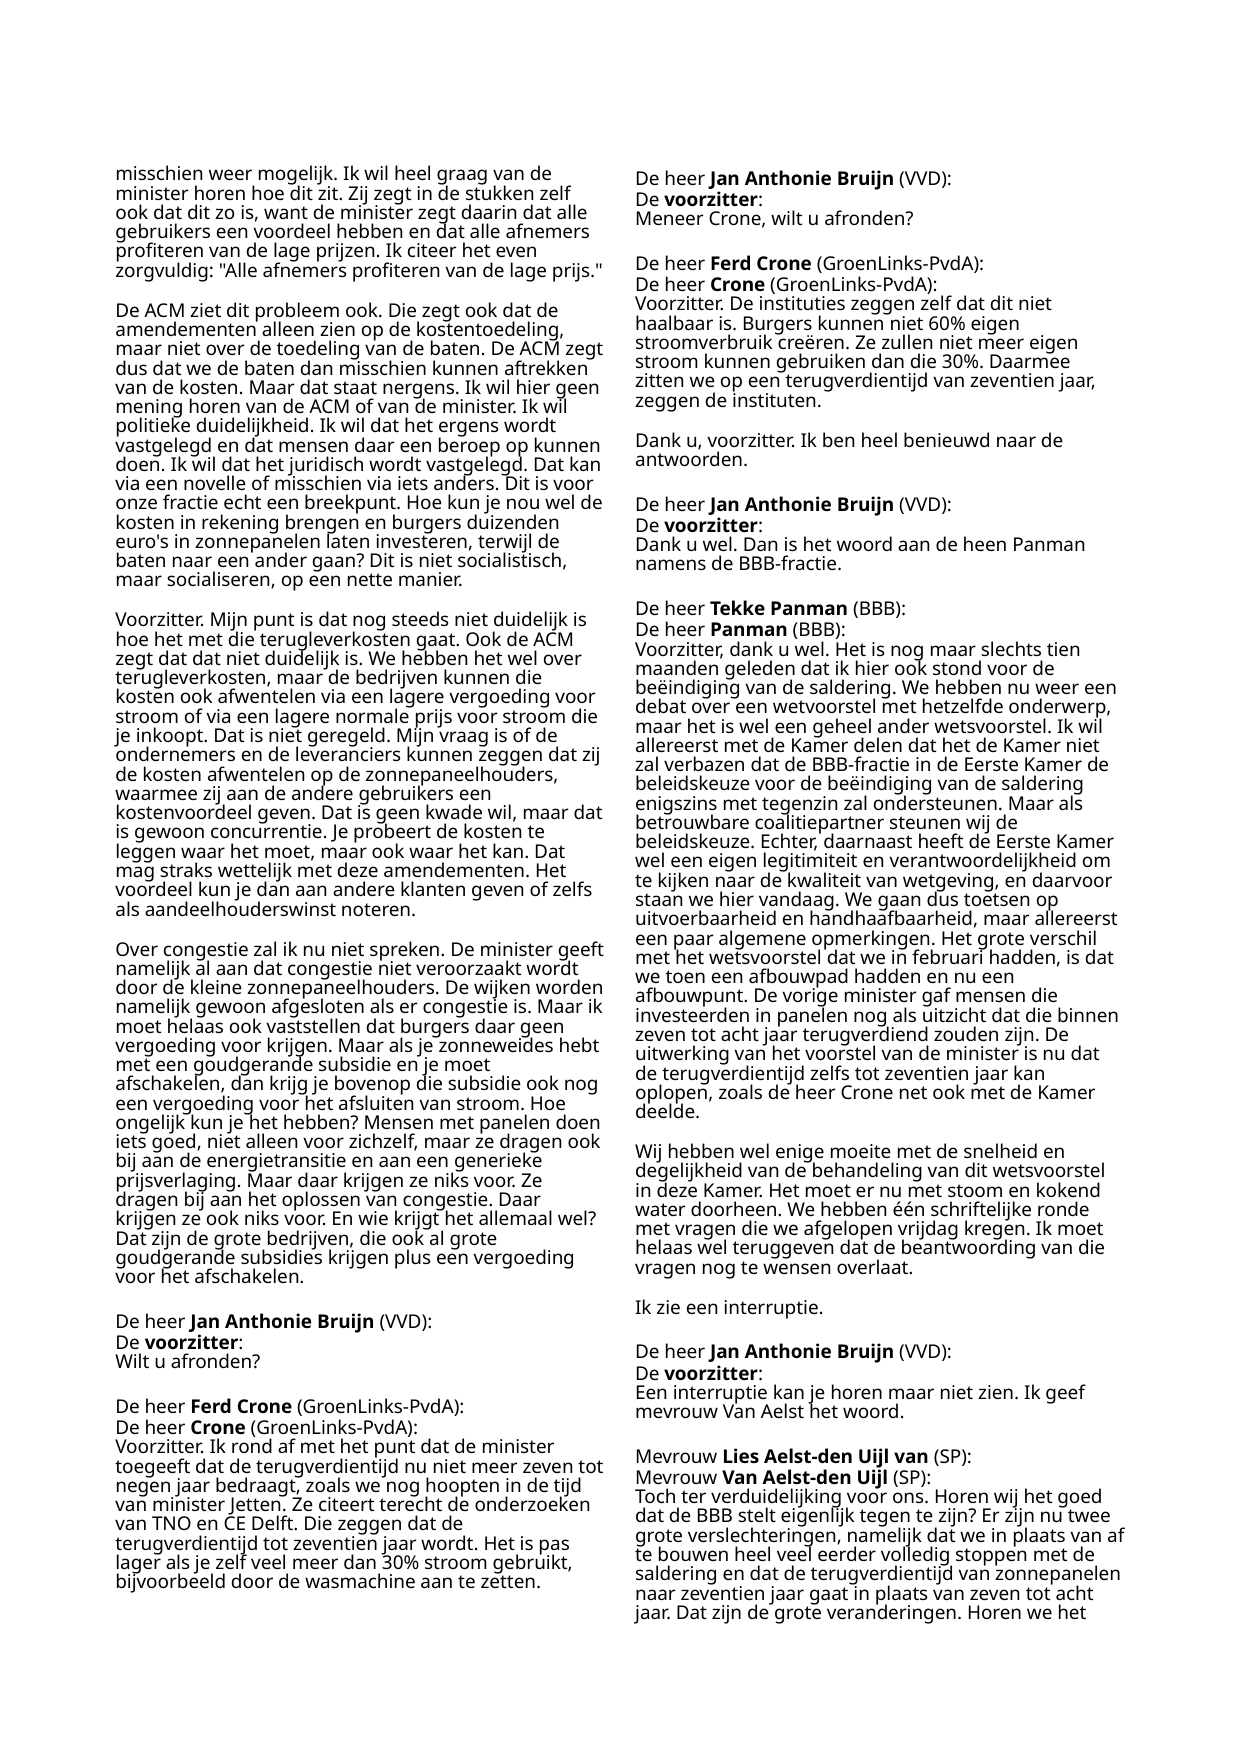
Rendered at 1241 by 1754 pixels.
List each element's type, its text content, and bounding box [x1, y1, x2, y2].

text Voorzitter. Mijn punt is dat nog steeds niet duidelijk is hoe het met die terugleverkosten gaat. Ook de ACM zegt dat dat niet duidelijk is. We hebben het wel over terugleverkosten, maar de bedrijven kunnen die kosten ook afwentelen via een lagere vergoeding voor stroom of via een lagere normale prijs voor stroom die je inkoopt. Dat is niet geregeld. Mijn vraag is of de ondernemers en de leveranciers kunnen zeggen dat zij de kosten afwentelen op de zonnepaneelhouders, waarmee zij aan de andere gebruikers een kostenvoordeel geven. Dat is geen kwade wil, maar dat is gewoon concurrentie. Je probeert de kosten te leggen waar het moet, maar ook waar het kan. Dat mag straks wettelijk met deze amendementen. Het voordeel kun je dan aan andere klanten geven of zelfs als aandeelhouderswinst noteren. [115, 611, 605, 920]
text De heer Crone (GroenLinks-PvdA): [635, 276, 1125, 295]
text De ACM ziet dit probleem ook. Die zegt ook dat de amendementen alleen zien op de kostentoedeling, maar niet over de toedeling van de baten. De ACM zegt dus dat we de baten dan misschien kunnen aftrekken van de kosten. Maar dat staat nergens. Ik wil hier geen mening horen van de ACM of van de minister. Ik wil politieke duidelijkheid. Ik wil dat het ergens wordt vastgelegd en dat mensen daar een beroep op kunnen doen. Ik wil dat het juridisch wordt vastgelegd. Dat kan via een novelle of misschien via iets anders. Dit is voor onze fractie echt een breekpunt. Hoe kun je nou wel de kosten in rekening brengen en burgers duizenden euro's in zonnepanelen laten investeren, terwijl de baten naar een ander gaan? Dit is niet socialistisch, maar socialiseren, op een nette manier. [115, 302, 605, 591]
text De voorzitter: [115, 1334, 605, 1353]
text Wij hebben wel enige moeite met de snelheid en degelijkheid van de behandeling van dit wetsvoorstel in deze Kamer. Het moet er nu met stoom en kokend water doorheen. We hebben één schriftelijke ronde met vragen die we afgelopen vrijdag kregen. Ik moet helaas wel teruggeven dat de beantwoording van die vragen nog te wensen overlaat. [635, 1143, 1125, 1278]
text Meneer Crone, wilt u afronden? [635, 210, 1125, 229]
text Voorzitter. Ik rond af met het punt dat de minister toegeeft dat de terugverdientijd nu niet meer zeven tot negen jaar bedraagt, zoals we nog hoopten in de tijd van minister Jetten. Ze citeert terecht de onderzoeken van TNO en CE Delft. Die zeggen dat de terugverdientijd tot zeventien jaar wordt. Het is pas lager als je zelf veel meer dan 30% stroom gebruikt, bijvoorbeeld door de wasmachine aan te zetten. [115, 1438, 605, 1592]
text De heer Jan Anthonie Bruijn (VVD): [635, 491, 1125, 517]
text misschien weer mogelijk. Ik wil heel graag van de minister horen hoe dit zit. Zij zegt in de stukken zelf ook dat dit zo is, want de minister zegt daarin dat alle gebruikers een voordeel hebben en dat alle afnemers profiteren van de lage prijzen. Ik citeer het even zorgvuldig: "Alle afnemers profiteren van de lage prijs." [115, 165, 605, 281]
text Dank u, voorzitter. Ik ben heel benieuwd naar de antwoorden. [635, 432, 1125, 470]
text De heer Tekke Panman (BBB): [635, 596, 1125, 621]
text De heer Jan Anthonie Bruijn (VVD): [635, 165, 1125, 191]
text Mevrouw Van Aelst-den Uijl (SP): [635, 1469, 1125, 1488]
text De heer Ferd Crone (GroenLinks-PvdA): [635, 250, 1125, 276]
text De heer Jan Anthonie Bruijn (VVD): [635, 1339, 1125, 1364]
text De voorzitter: [635, 517, 1125, 536]
text Toch ter verduidelijking voor ons. Horen wij het goed dat de BBB stelt eigenlijk tegen te zijn? Er zijn nu twee grote verslechteringen, namelijk dat we in plaats van af te bouwen heel veel eerder volledig stoppen met de saldering en dat de terugverdientijd van zonnepanelen naar zeventien jaar gaat in plaats van zeven tot acht jaar. Dat zijn de grote veranderingen. Horen we het [635, 1488, 1125, 1623]
text De voorzitter: [635, 191, 1125, 210]
text De heer Panman (BBB): [635, 621, 1125, 641]
text Dank u wel. Dan is het woord aan de heen Panman namens de BBB-fractie. [635, 536, 1125, 575]
text Voorzitter, dank u wel. Het is nog maar slechts tien maanden geleden dat ik hier ook stond voor de beëindiging van de saldering. We hebben nu weer een debat over een wetvoorstel met hetzelfde onderwerp, maar het is wel een geheel ander wetsvoorstel. Ik wil allereerst met de Kamer delen dat het de Kamer niet zal verbazen dat de BBB-fractie in de Eerste Kamer de beleidskeuze voor de beëindiging van de saldering enigszins met tegenzin zal ondersteunen. Maar als betrouwbare coalitiepartner steunen wij de beleidskeuze. Echter, daarnaast heeft de Eerste Kamer wel een eigen legitimiteit en verantwoordelijkheid om te kijken naar de kwaliteit van wetgeving, en daarvoor staan we hier vandaag. We gaan dus toetsen op uitvoerbaarheid en handhaafbaarheid, maar allereerst een paar algemene opmerkingen. Het grote verschil met het wetsvoorstel dat we in februari hadden, is dat we toen een afbouwpad hadden en nu een afbouwpunt. De vorige minister gaf mensen die investeerden in panelen nog als uitzicht dat die binnen zeven tot acht jaar terugverdiend zouden zijn. De uitwerking van het voorstel van de minister is nu dat de terugverdientijd zelfs tot zeventien jaar kan oplopen, zoals de heer Crone net ook met de Kamer deelde. [635, 641, 1125, 1122]
text Een interruptie kan je horen maar niet zien. Ik geef mevrouw Van Aelst het woord. [635, 1384, 1125, 1422]
text Over congestie zal ik nu niet spreken. De minister geeft namelijk al aan dat congestie niet veroorzaakt wordt door de kleine zonnepaneelhouders. De wijken worden namelijk gewoon afgesloten als er congestie is. Maar ik moet helaas ook vaststellen dat burgers daar geen vergoeding voor krijgen. Maar als je zonneweides hebt met een goudgerande subsidie en je moet afschakelen, dan krijg je bovenop die subsidie ook nog een vergoeding voor het afsluiten van stroom. Hoe ongelijk kun je het hebben? Mensen met panelen doen iets goed, niet alleen voor zichzelf, maar ze dragen ook bij aan de energietransitie en aan een generieke prijsverlaging. Maar daar krijgen ze niks voor. Ze dragen bij aan het oplossen van congestie. Daar krijgen ze ook niks voor. En wie krijgt het allemaal wel? Dat zijn de grote bedrijven, die ook al grote goudgerande subsidies krijgen plus een vergoeding voor het afschakelen. [115, 941, 605, 1287]
text Wilt u afronden? [115, 1353, 605, 1372]
text Mevrouw Lies Aelst-den Uijl van (SP): [635, 1443, 1125, 1469]
text De voorzitter: [635, 1364, 1125, 1384]
text De heer Ferd Crone (GroenLinks-PvdA): [115, 1393, 605, 1419]
text De heer Crone (GroenLinks-PvdA): [115, 1419, 605, 1438]
text Voorzitter. De instituties zeggen zelf dat dit niet haalbaar is. Burgers kunnen niet 60% eigen stroomverbruik creëren. Ze zullen niet meer eigen stroom kunnen gebruiken dan die 30%. Daarmee zitten we op een terugverdientijd van zeventien jaar, zeggen de instituten. [635, 295, 1125, 411]
text Ik zie een interruptie. [635, 1299, 1125, 1318]
text De heer Jan Anthonie Bruijn (VVD): [115, 1308, 605, 1334]
